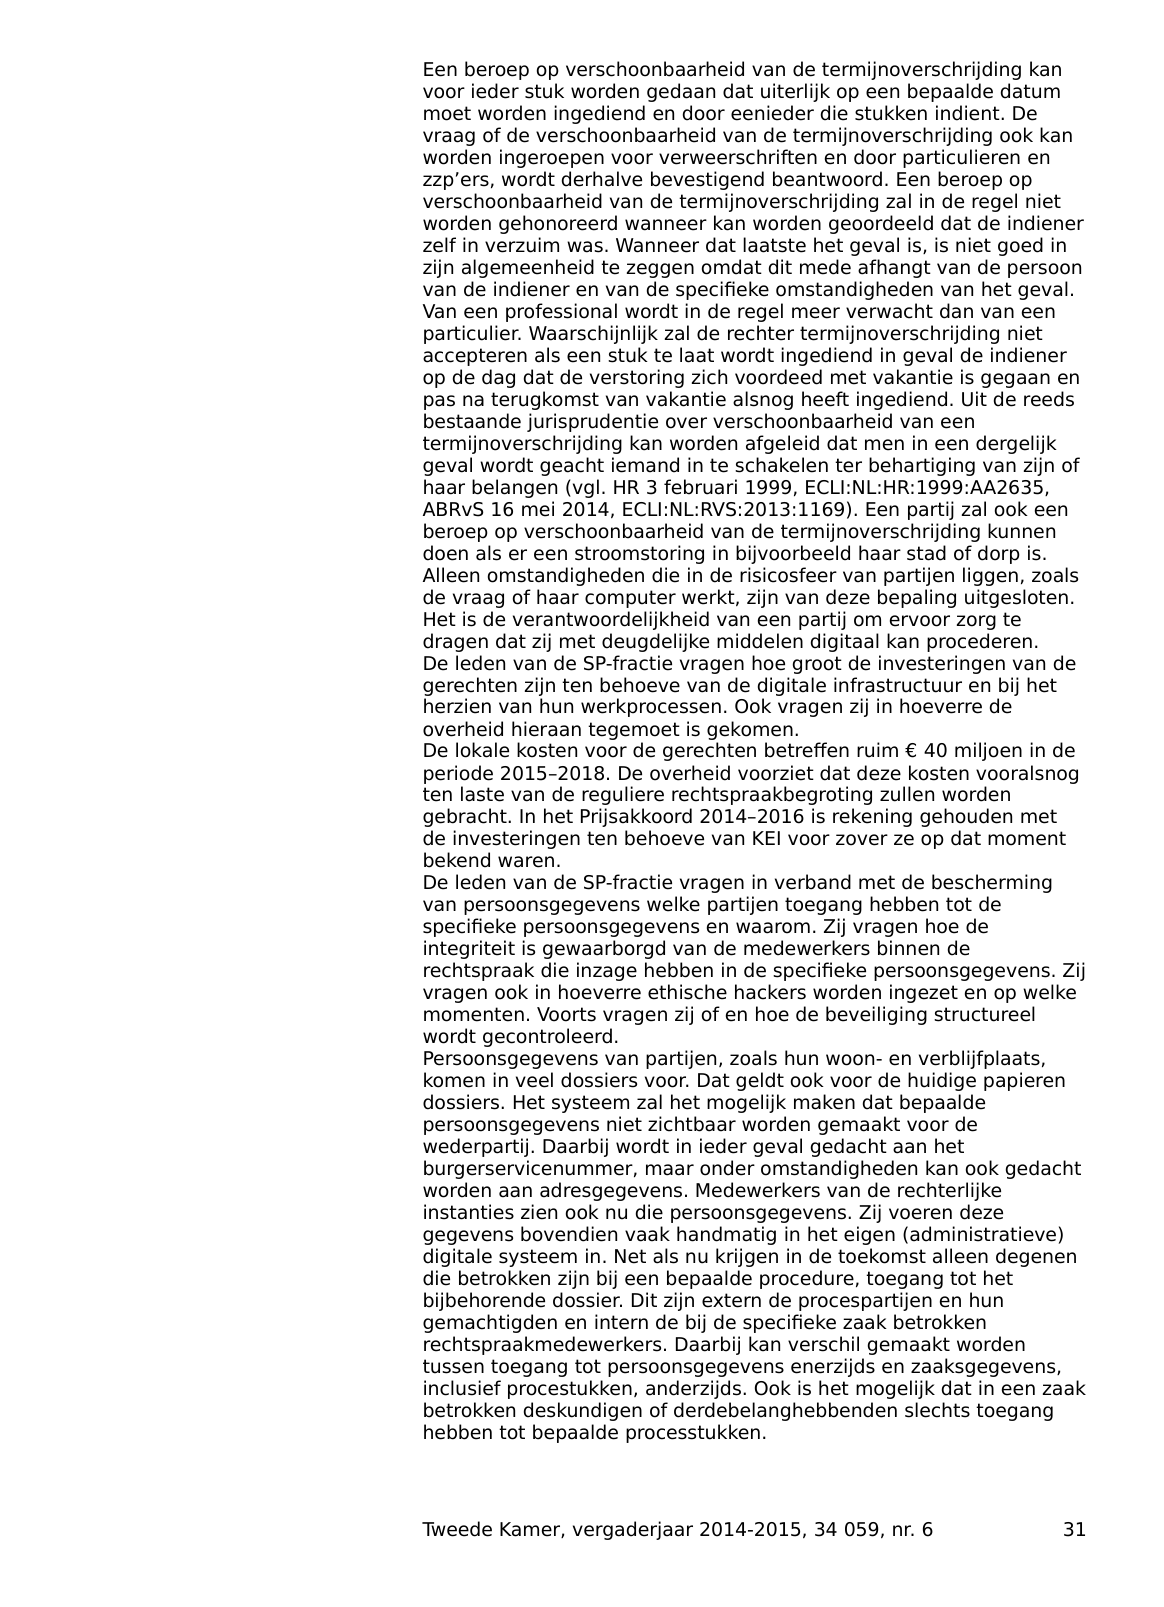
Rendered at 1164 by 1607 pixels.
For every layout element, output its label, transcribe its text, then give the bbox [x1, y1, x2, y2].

text De lokale kosten voor de gerechten betreffen ruim € 40 miljoen in de periode 2015–2018. De overheid voorziet dat deze kosten vooralsnog ten laste van de reguliere rechtspraakbegroting zullen worden gebracht. In het Prijsakkoord 2014–2016 is rekening gehouden met de investeringen ten behoeve van KEI voor zover ze op dat moment bekend waren. [422, 740, 1087, 872]
text Persoonsgegevens van partijen, zoals hun woon- en verblijfplaats, komen in veel dossiers voor. Dat geldt ook voor de huidige papieren dossiers. Het systeem zal het mogelijk maken dat bepaalde persoonsgegevens niet zichtbaar worden gemaakt voor de wederpartij. Daarbij wordt in ieder geval gedacht aan het burgerservicenummer, maar onder omstandigheden kan ook gedacht worden aan adresgegevens. Medewerkers van de rechterlijke instanties zien ook nu die persoonsgegevens. Zij voeren deze gegevens bovendien vaak handmatig in het eigen (administratieve) digitale systeem in. Net als nu krijgen in de toekomst alleen degenen die betrokken zijn bij een bepaalde procedure, toegang tot het bijbehorende dossier. Dit zijn extern de procespartijen en hun gemachtigden en intern de bij de specifieke zaak betrokken rechtspraakmedewerkers. Daarbij kan verschil gemaakt worden tussen toegang tot persoonsgegevens enerzijds en zaaksgegevens, inclusief procestukken, anderzijds. Ook is het mogelijk dat in een zaak betrokken deskundigen of derdebelanghebbenden slechts toegang hebben tot bepaalde processtukken. [422, 1048, 1087, 1444]
text De leden van de SP-fractie vragen in verband met de bescherming van persoonsgegevens welke partijen toegang hebben tot de specifieke persoonsgegevens en waarom. Zij vragen hoe de integriteit is gewaarborgd van de medewerkers binnen de rechtspraak die inzage hebben in de specifieke persoonsgegevens. Zij vragen ook in hoeverre ethische hackers worden ingezet en op welke momenten. Voorts vragen zij of en hoe de beveiliging structureel wordt gecontroleerd. [422, 872, 1087, 1048]
text De leden van de SP-fractie vragen hoe groot de investeringen van de gerechten zijn ten behoeve van de digitale infrastructuur en bij het herzien van hun werkprocessen. Ook vragen zij in hoeverre de overheid hieraan tegemoet is gekomen. [422, 652, 1087, 740]
text Een beroep op verschoonbaarheid van de termijnoverschrijding kan voor ieder stuk worden gedaan dat uiterlijk op een bepaalde datum moet worden ingediend en door eenieder die stukken indient. De vraag of de verschoonbaarheid van de termijnoverschrijding ook kan worden ingeroepen voor verweerschriften en door particulieren en zzp’ers, wordt derhalve bevestigend beantwoord. Een beroep op verschoonbaarheid van de termijnoverschrijding zal in de regel niet worden gehonoreerd wanneer kan worden geoordeeld dat de indiener zelf in verzuim was. Wanneer dat laatste het geval is, is niet goed in zijn algemeenheid te zeggen omdat dit mede afhangt van de persoon van de indiener en van de specifieke omstandigheden van het geval. Van een professional wordt in de regel meer verwacht dan van een particulier. Waarschijnlijk zal de rechter termijnoverschrijding niet accepteren als een stuk te laat wordt ingediend in geval de indiener op de dag dat de verstoring zich voordeed met vakantie is gegaan en pas na terugkomst van vakantie alsnog heeft ingediend. Uit de reeds bestaande jurisprudentie over verschoonbaarheid van een termijnoverschrijding kan worden afgeleid dat men in een dergelijk geval wordt geacht iemand in te schakelen ter behartiging van zijn of haar belangen (vgl. HR 3 februari 1999, ECLI:NL:HR:1999:AA2635, ABRvS 16 mei 2014, ECLI:NL:RVS:2013:1169). Een partij zal ook een beroep op verschoonbaarheid van de termijnoverschrijding kunnen doen als er een stroomstoring in bijvoorbeeld haar stad of dorp is. Alleen omstandigheden die in de risicosfeer van partijen liggen, zoals de vraag of haar computer werkt, zijn van deze bepaling uitgesloten. Het is de verantwoordelijkheid van een partij om ervoor zorg te dragen dat zij met deugdelijke middelen digitaal kan procederen. [422, 59, 1087, 652]
